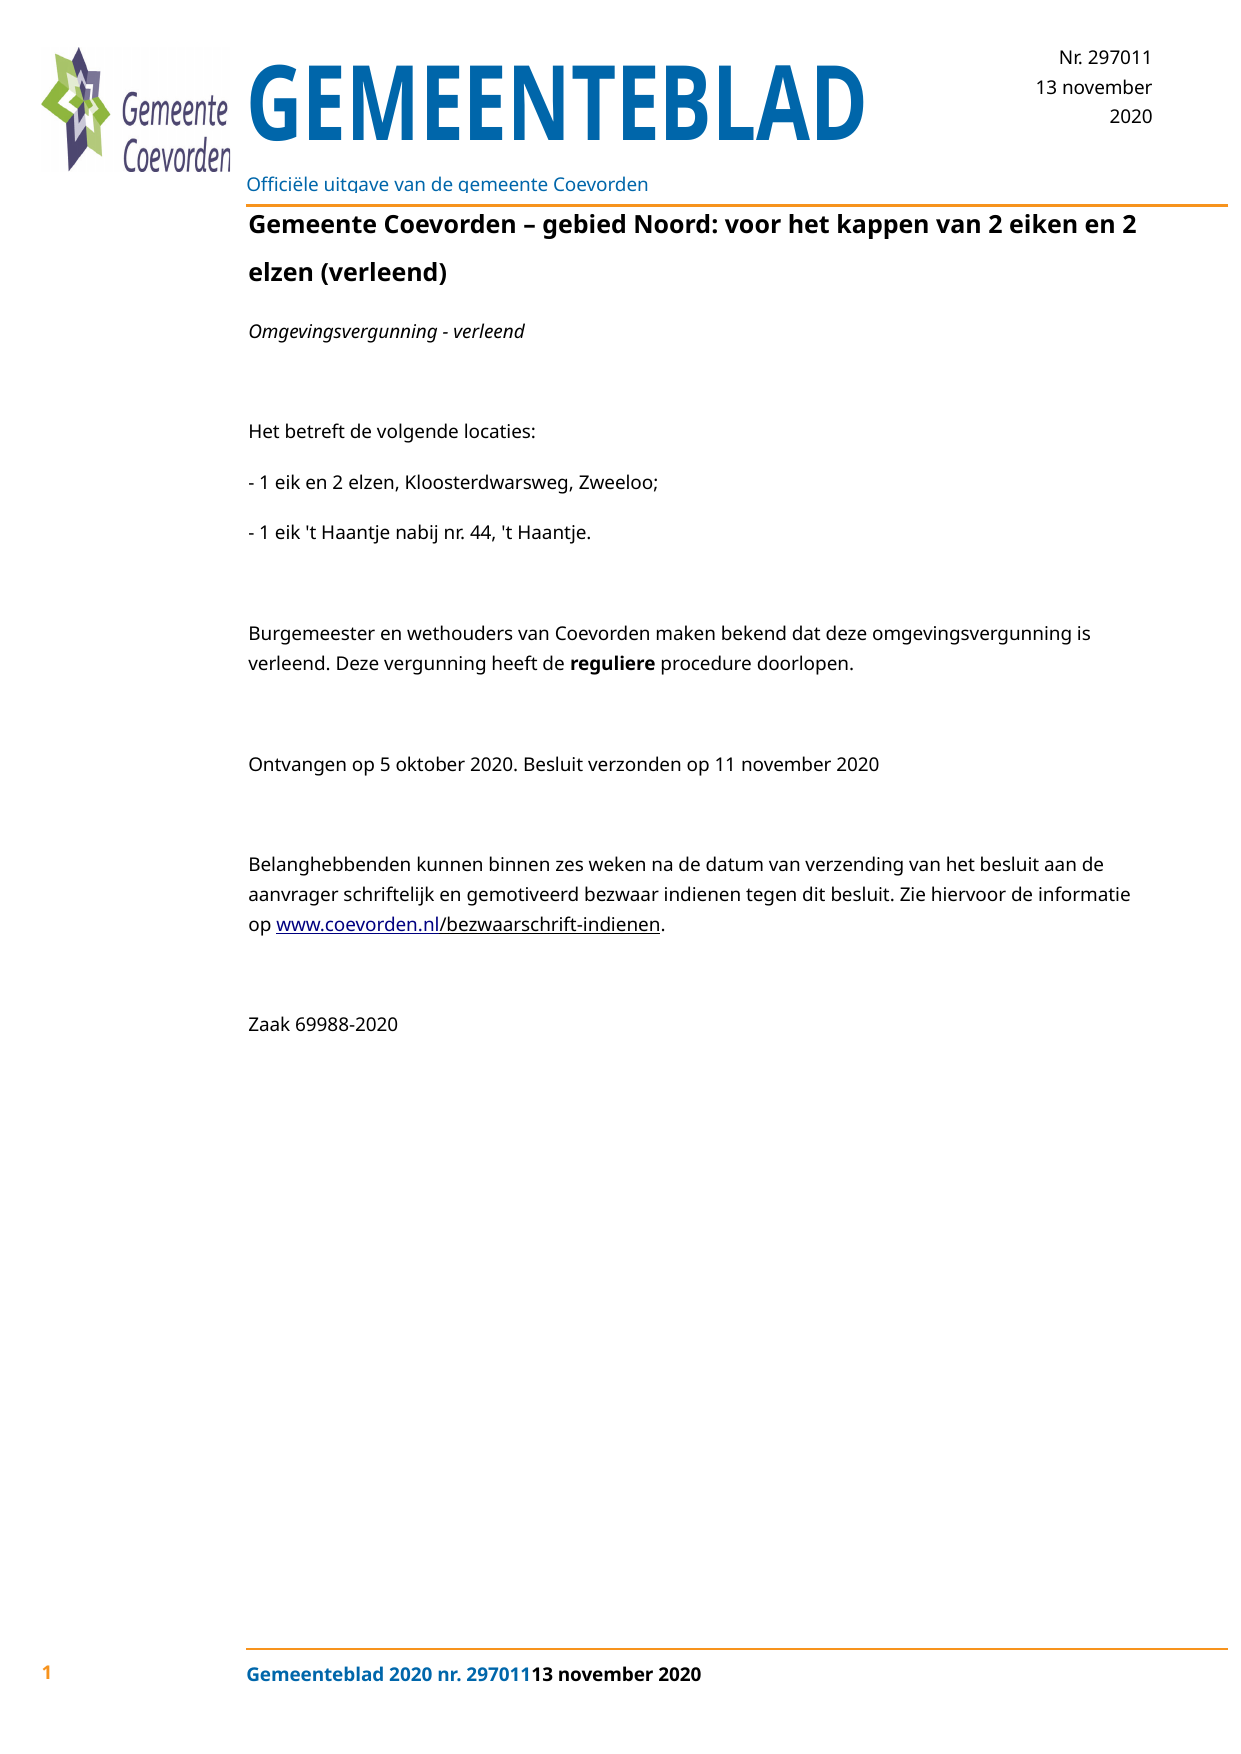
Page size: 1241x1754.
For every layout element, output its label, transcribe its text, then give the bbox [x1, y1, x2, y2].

text Ontvangen op 5 oktober 2020. Besluit verzonden op 11 november 2020 [248, 751, 1152, 777]
picture [41, 47, 231, 172]
text - 1 eik 't Haantje nabij nr. 44, 't Haantje. [248, 519, 1152, 545]
text Het betreft de volgende locaties: [248, 419, 1152, 444]
text Omgevingsvergunning - verleend [248, 318, 1152, 344]
text Gemeente Coevorden – gebied Noord: voor het kappen van 2 eiken en 2 elzen (verleend) [248, 207, 1152, 288]
text Belanghebbenden kunnen binnen zes weken na de datum van verzending van het besluit aan de aanvrager schriftelijk en gemotiveerd bezwaar indienen tegen dit besluit. Zie hiervoor de informatie op www.coevorden.nl/bezwaarschrift-indienen. [248, 852, 1152, 937]
text Burgemeester en wethouders van Coevorden maken bekend dat deze omgevingsvergunning is verleend. Deze vergunning heeft de reguliere procedure doorlopen. [248, 620, 1152, 676]
text - 1 eik en 2 elzen, Kloosterdwarsweg, Zweeloo; [248, 469, 1152, 495]
text Zaak 69988-2020 [248, 1012, 1152, 1037]
